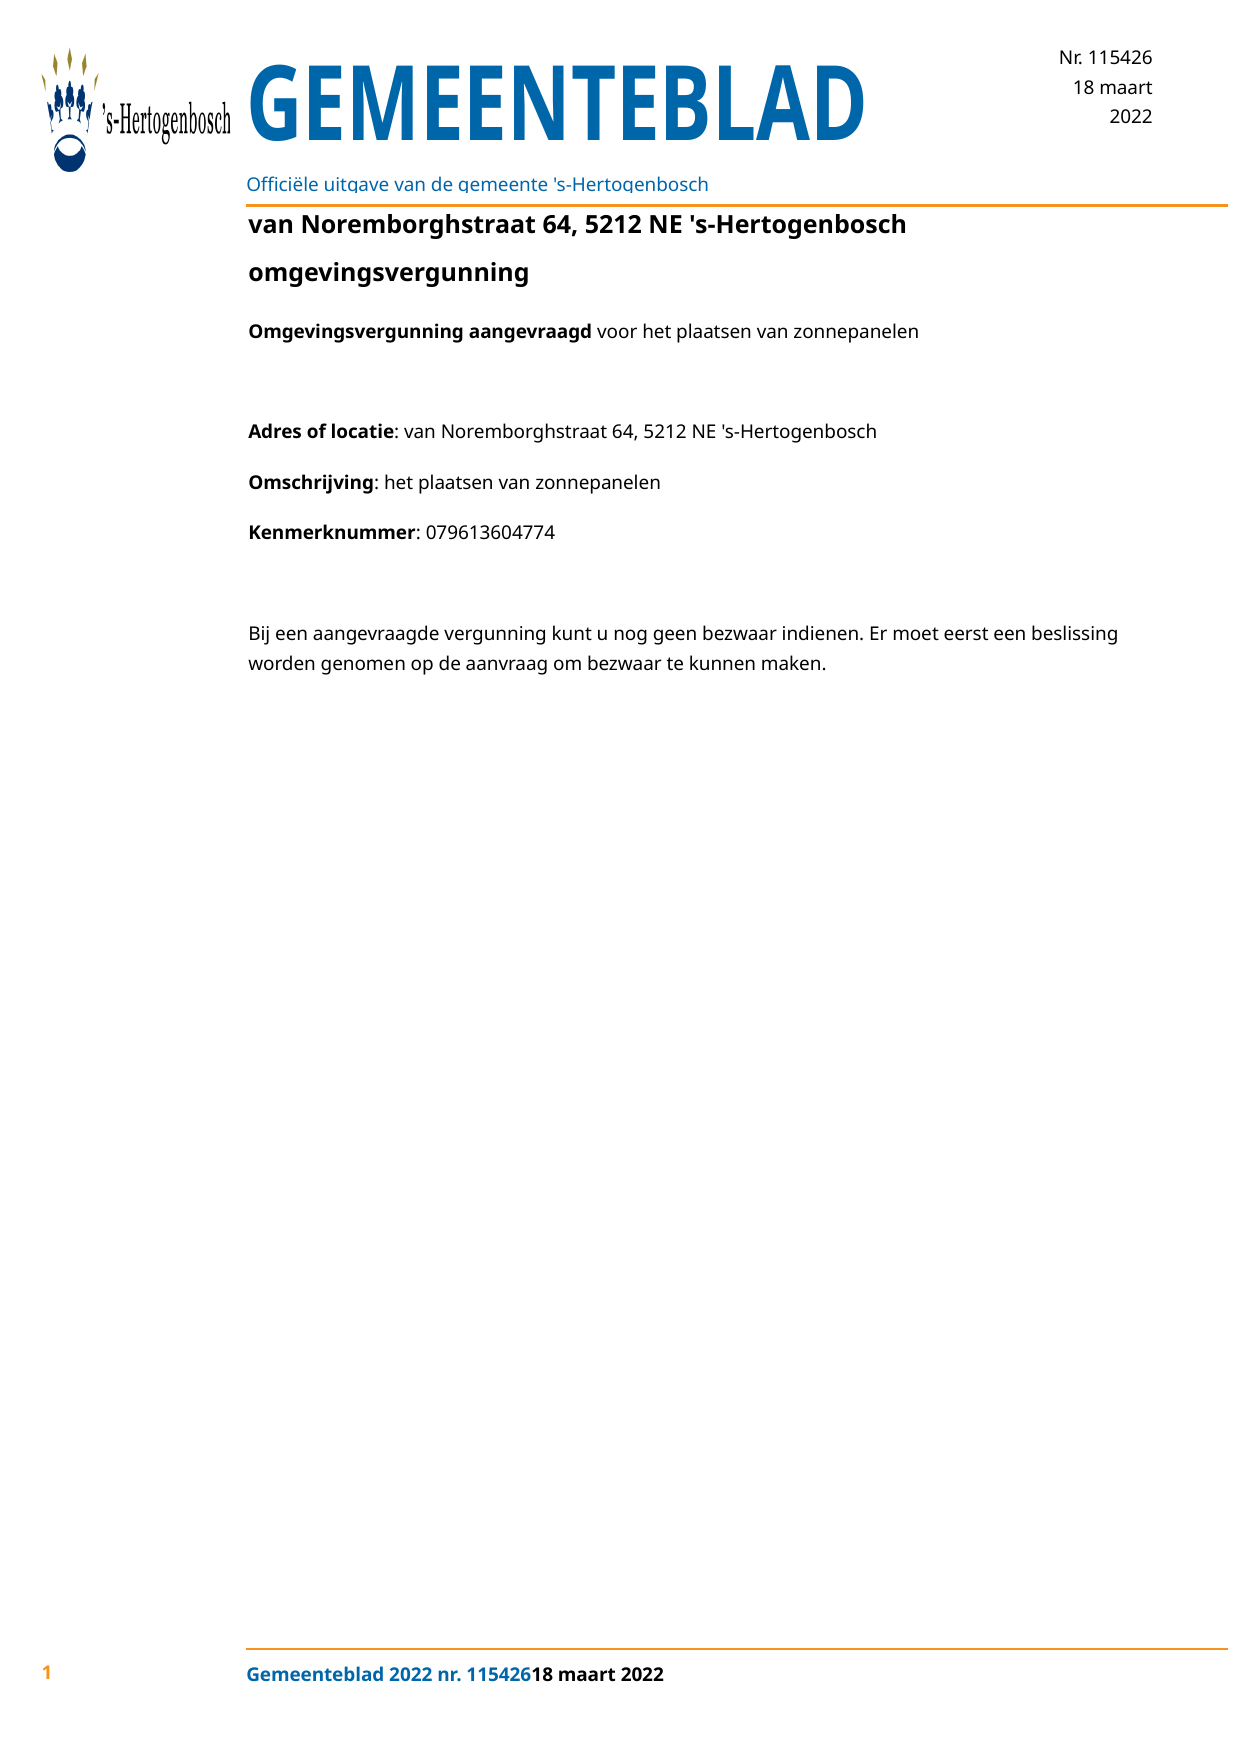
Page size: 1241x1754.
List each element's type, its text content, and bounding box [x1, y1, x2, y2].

text van Noremborghstraat 64, 5212 NE 's-Hertogenbosch omgevingsvergunning [248, 207, 1152, 288]
text Omgevingsvergunning aangevraagd voor het plaatsen van zonnepanelen [248, 318, 1152, 344]
text Adres of locatie: van Noremborghstraat 64, 5212 NE 's-Hertogenbosch [248, 419, 1152, 444]
picture [41, 47, 231, 172]
text Omschrijving: het plaatsen van zonnepanelen [248, 469, 1152, 495]
text Bij een aangevraagde vergunning kunt u nog geen bezwaar indienen. Er moet eerst een beslissing worden genomen op de aanvraag om bezwaar te kunnen maken. [248, 620, 1152, 676]
text Kenmerknummer: 079613604774 [248, 519, 1152, 545]
